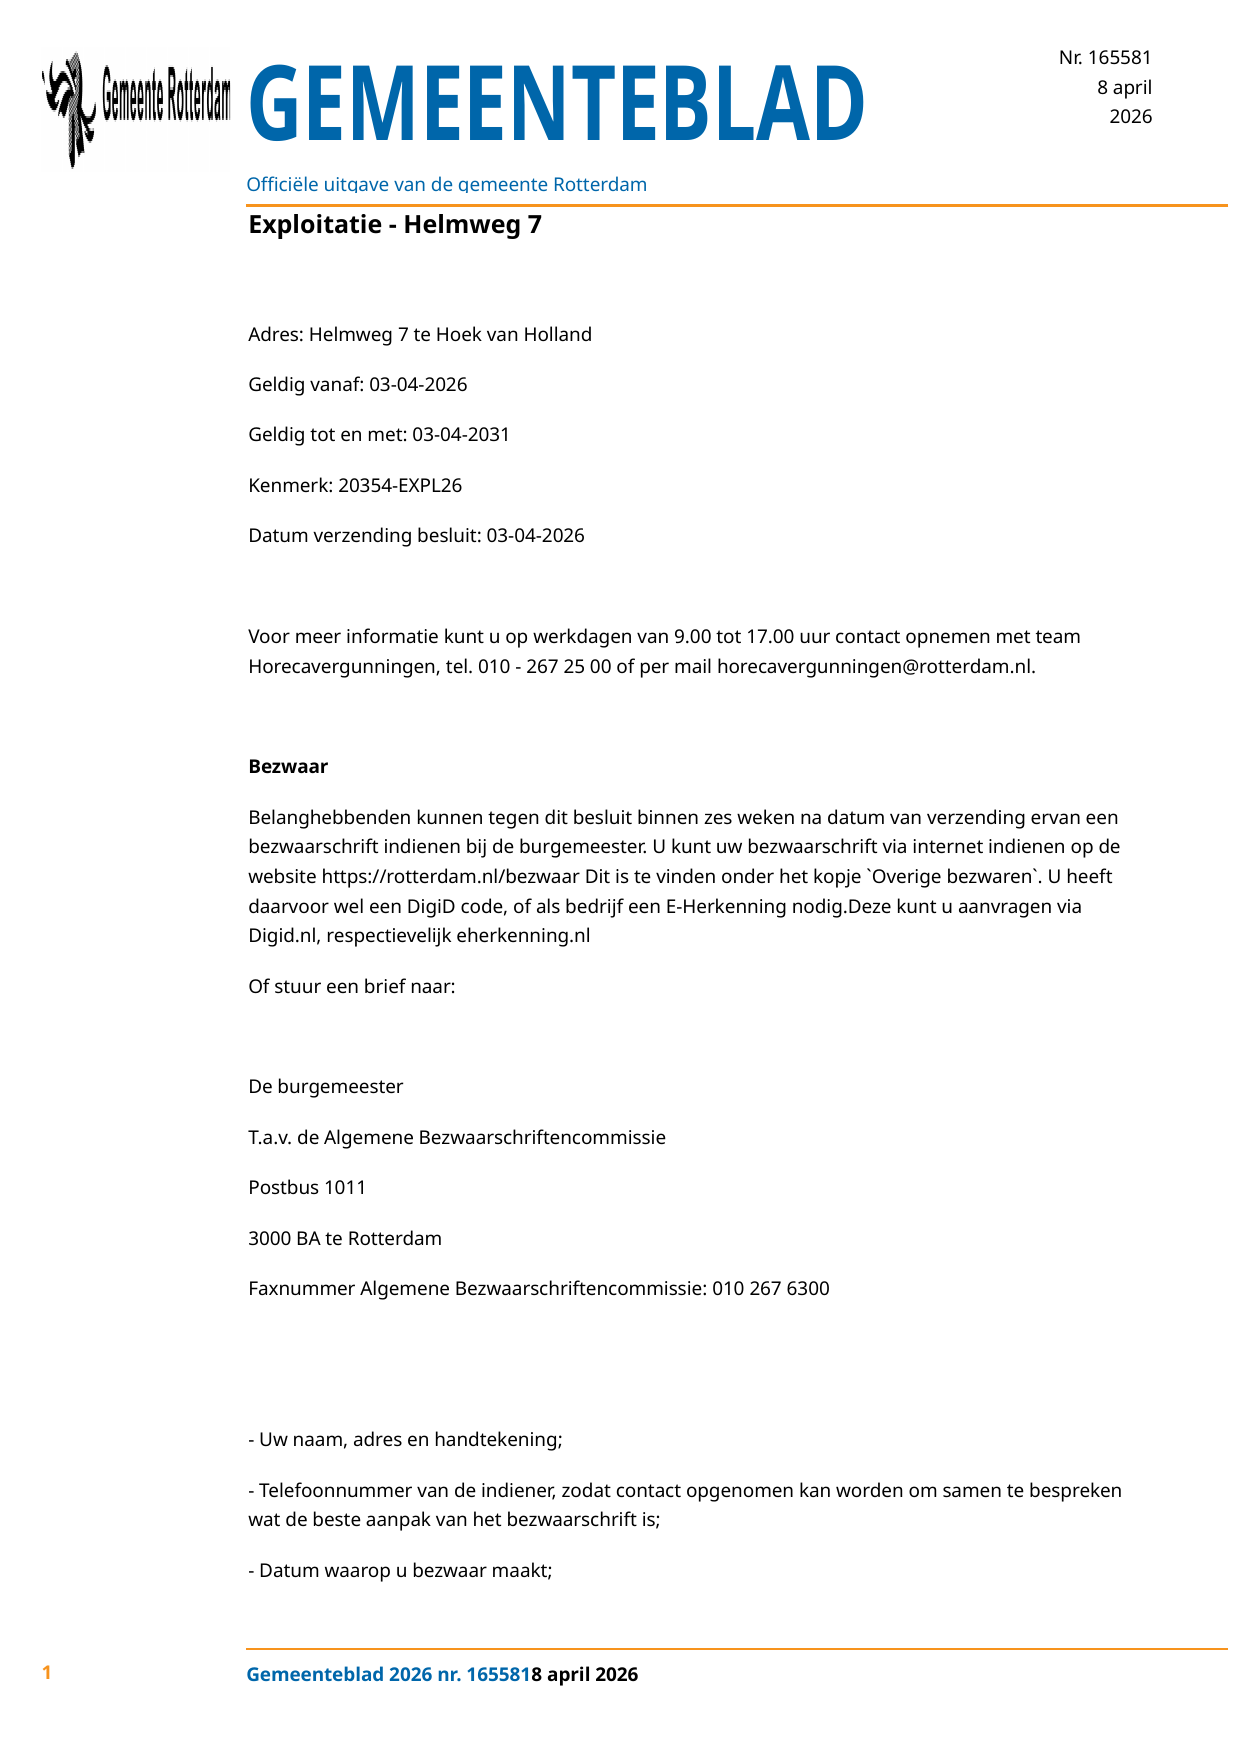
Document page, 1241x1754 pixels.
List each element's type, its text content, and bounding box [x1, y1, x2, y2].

text Bezwaar [248, 754, 1152, 779]
text Adres: Helmweg 7 te Hoek van Holland [248, 321, 1152, 346]
text Postbus 1011 [248, 1174, 1152, 1200]
text Belanghebbenden kunnen tegen dit besluit binnen zes weken na datum van verzending ervan een bezwaarschrift indienen bij de burgemeester. U kunt uw bezwaarschrift via internet indienen op de website https://rotterdam.nl/bezwaar Dit is te vinden onder het kopje `Overige bezwaren`. U heeft daarvoor wel een DigiD code, of als bedrijf een E-Herkenning nodig.Deze kunt u aanvragen via Digid.nl, respectievelijk eherkenning.nl [248, 804, 1152, 948]
text Geldig vanaf: 03-04-2026 [248, 371, 1152, 397]
picture [41, 47, 231, 172]
text Geldig tot en met: 03-04-2031 [248, 422, 1152, 447]
text Of stuur een brief naar: [248, 973, 1152, 998]
text Datum verzending besluit: 03-04-2026 [248, 522, 1152, 548]
text T.a.v. de Algemene Bezwaarschriftencommissie [248, 1124, 1152, 1150]
text 3000 BA te Rotterdam [248, 1225, 1152, 1251]
text Kenmerk: 20354-EXPL26 [248, 472, 1152, 498]
text De burgemeester [248, 1074, 1152, 1099]
text - Datum waarop u bezwaar maakt; [248, 1557, 1152, 1583]
text Faxnummer Algemene Bezwaarschriftencommissie: 010 267 6300 [248, 1275, 1152, 1301]
text Voor meer informatie kunt u op werkdagen van 9.00 tot 17.00 uur contact opnemen met team Horecavergunningen, tel. 010 - 267 25 00 of per mail horecavergunningen@rotterdam.nl. [248, 623, 1152, 678]
text - Uw naam, adres en handtekening; [248, 1427, 1152, 1452]
text Exploitatie - Helmweg 7 [248, 207, 1152, 241]
text - Telefoonnummer van de indiener, zodat contact opgenomen kan worden om samen te bespreken wat de beste aanpak van het bezwaarschrift is; [248, 1477, 1152, 1532]
